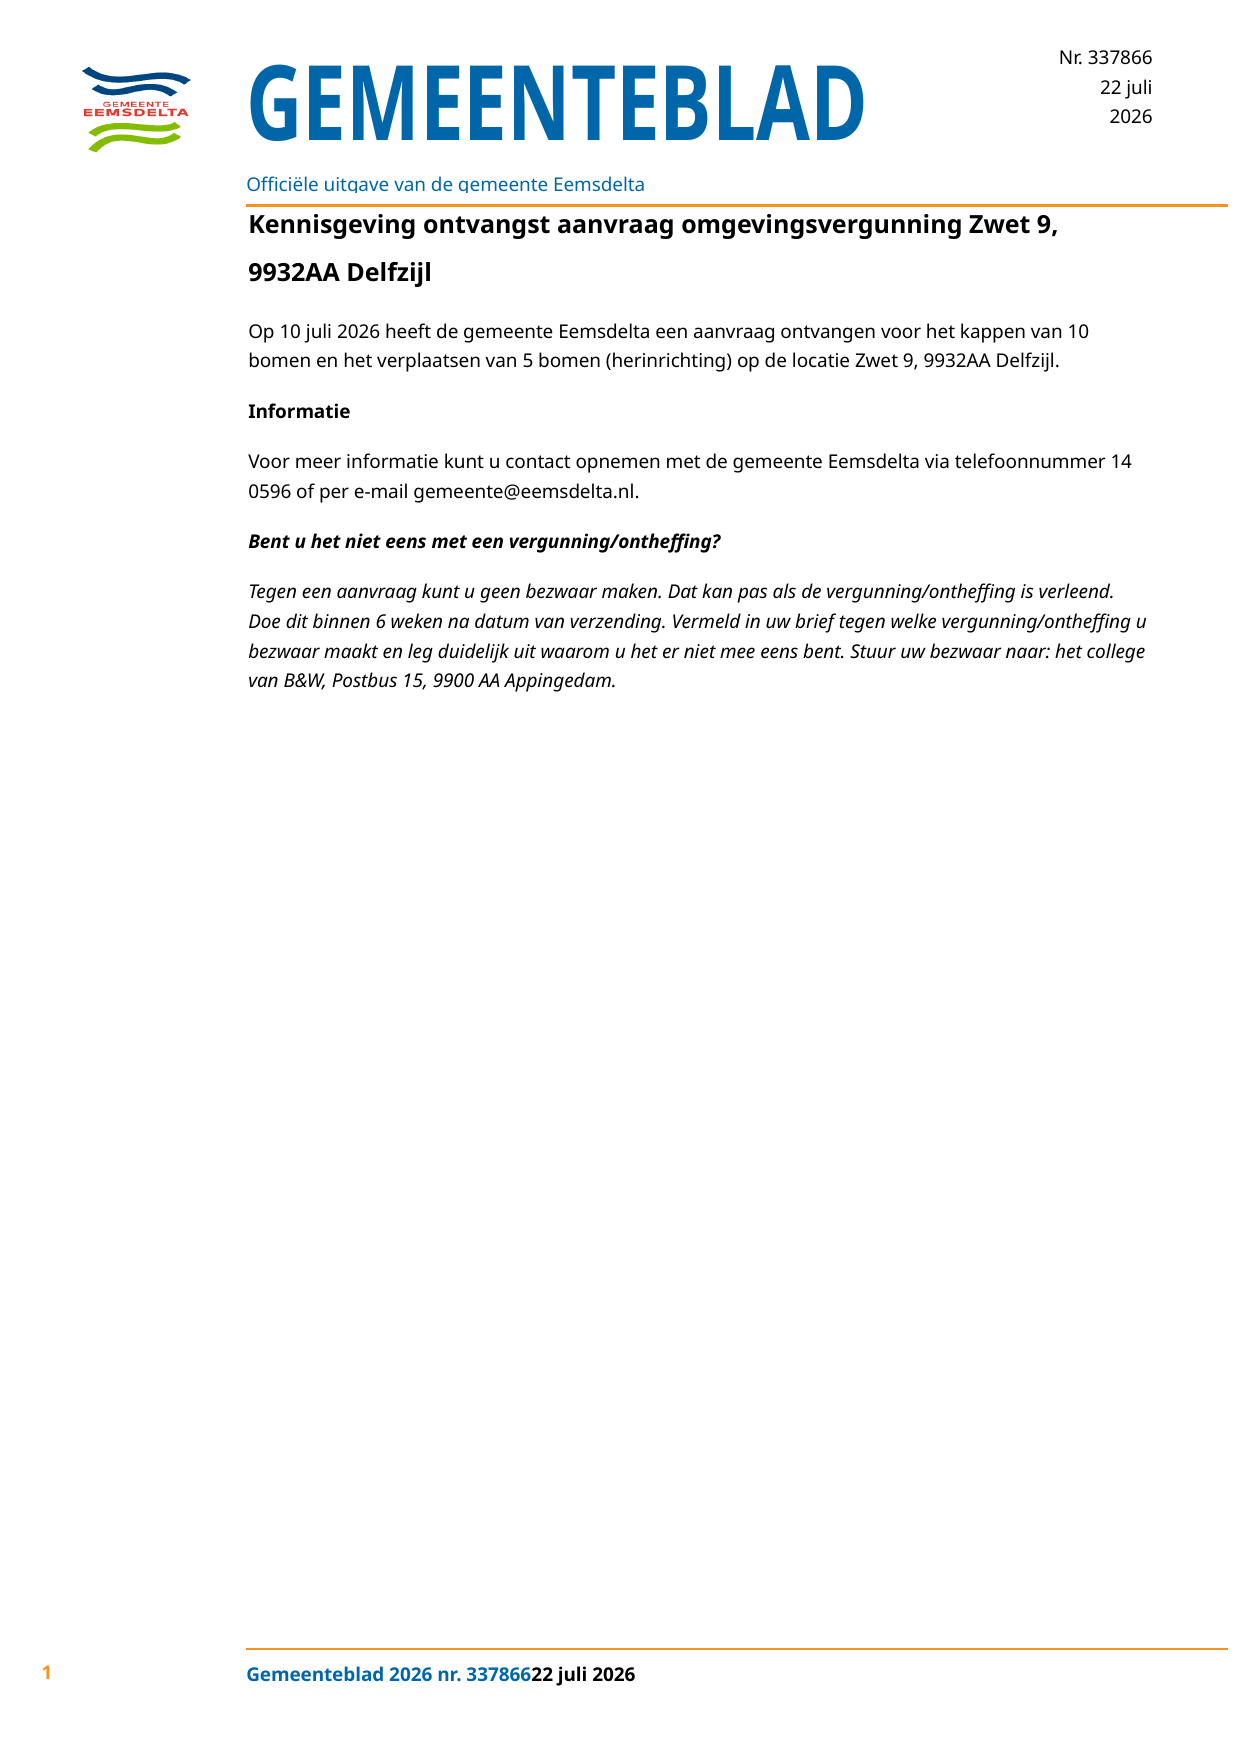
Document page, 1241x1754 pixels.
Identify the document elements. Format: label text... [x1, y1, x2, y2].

text Voor meer informatie kunt u contact opnemen met de gemeente Eemsdelta via telefoonnummer 14 0596 of per e-mail gemeente@eemsdelta.nl. [248, 448, 1152, 504]
text Kennisgeving ontvangst aanvraag omgevingsvergunning Zwet 9, 9932AA Delfzijl [248, 207, 1152, 288]
text Bent u het niet eens met een vergunning/ontheffing? [248, 528, 1152, 554]
text Op 10 juli 2026 heeft de gemeente Eemsdelta een aanvraag ontvangen voor het kappen van 10 bomen en het verplaatsen van 5 bomen (herinrichting) op de locatie Zwet 9, 9932AA Delfzijl. [248, 318, 1152, 373]
text Informatie [248, 398, 1152, 424]
picture [41, 47, 231, 172]
text Tegen een aanvraag kunt u geen bezwaar maken. Dat kan pas als de vergunning/ontheffing is verleend. Doe dit binnen 6 weken na datum van verzending. Vermeld in uw brief tegen welke vergunning/ontheffing u bezwaar maakt en leg duidelijk uit waarom u het er niet mee eens bent. Stuur uw bezwaar naar: het college van B&W, Postbus 15, 9900 AA Appingedam. [248, 579, 1152, 693]
